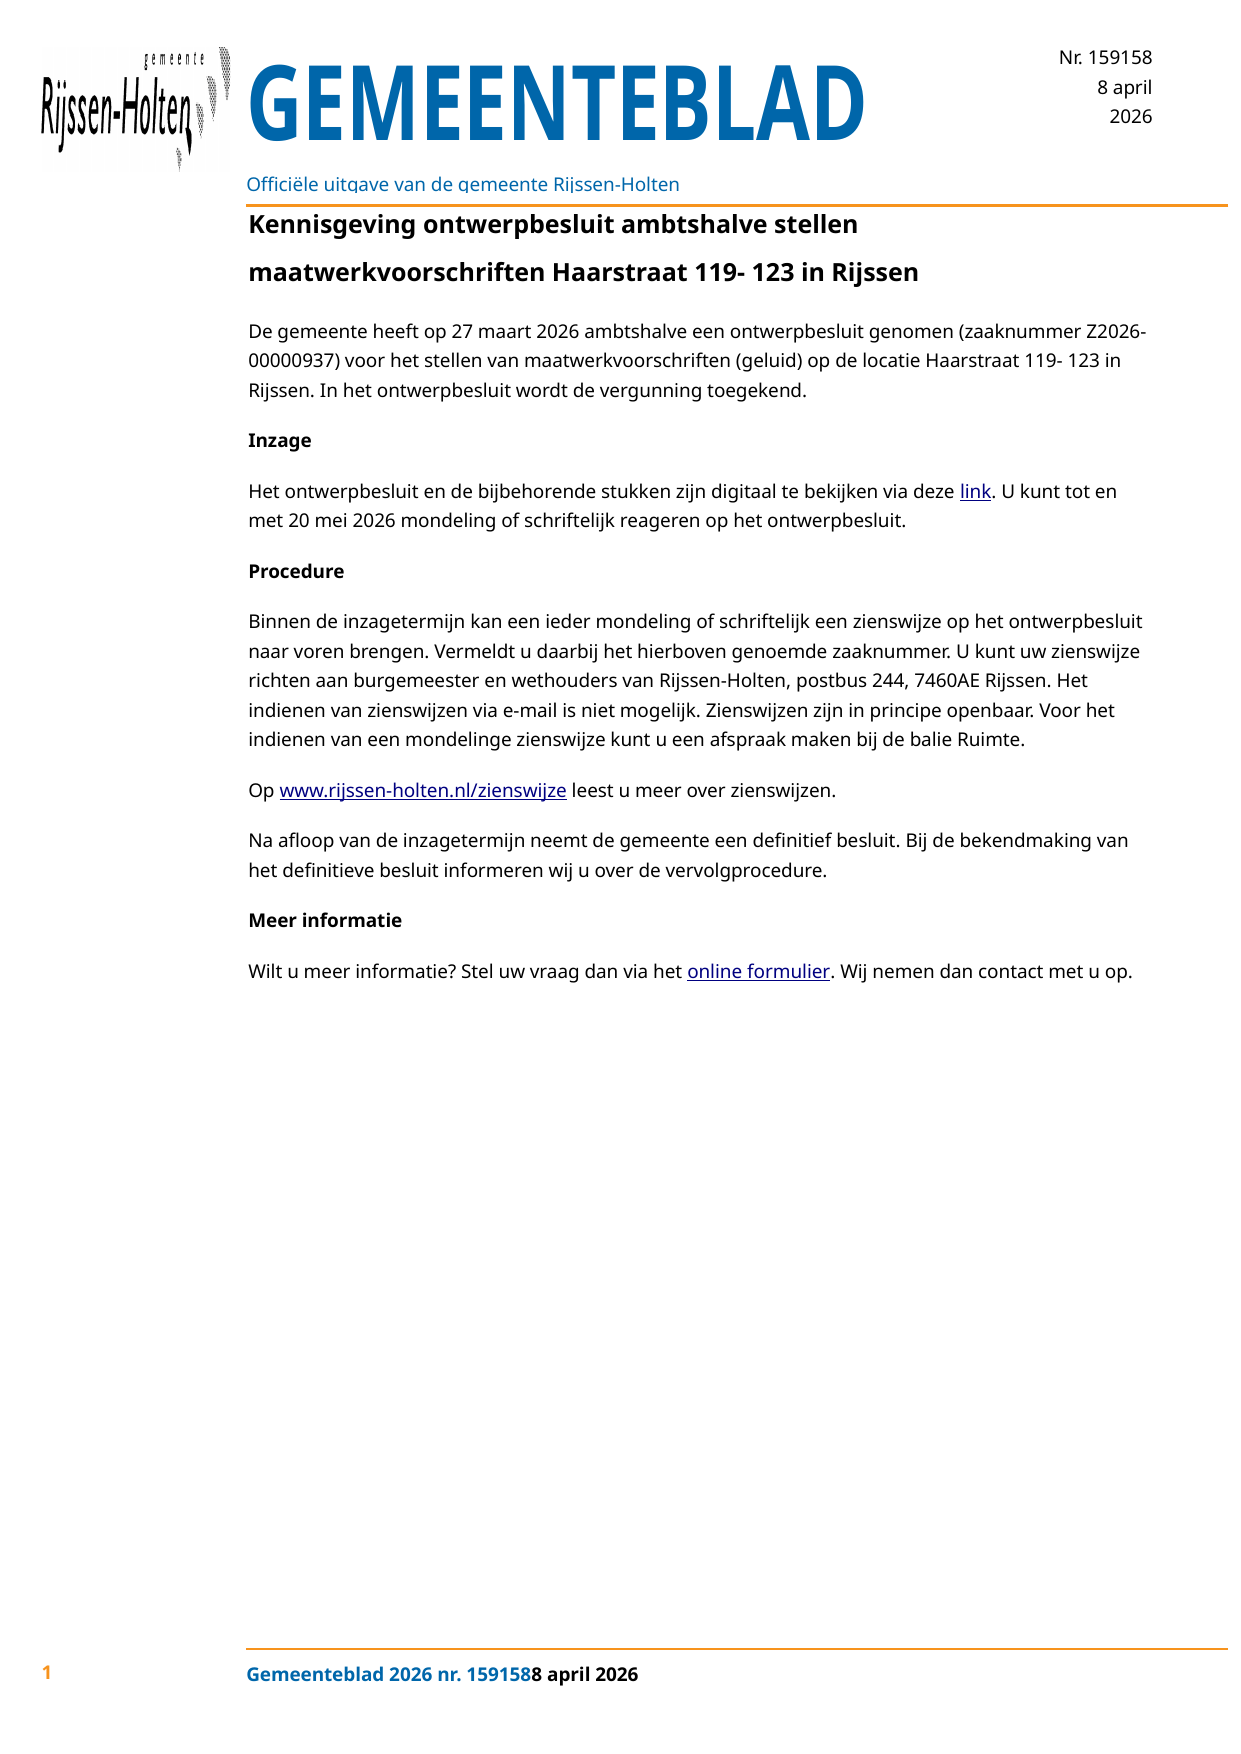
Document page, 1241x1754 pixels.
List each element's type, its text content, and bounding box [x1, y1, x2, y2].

text Wilt u meer informatie? Stel uw vraag dan via het online formulier. Wij nemen dan contact met u op. [248, 958, 1152, 984]
text Op www.rijssen-holten.nl/zienswijze leest u meer over zienswijzen. [248, 777, 1152, 803]
text Binnen de inzagetermijn kan een ieder mondeling of schriftelijk een zienswijze op het ontwerpbesluit naar voren brengen. Vermeldt u daarbij het hierboven genoemde zaaknummer. U kunt uw zienswijze richten aan burgemeester en wethouders van Rijssen-Holten, postbus 244, 7460AE Rijssen. Het indienen van zienswijzen via e-mail is niet mogelijk. Zienswijzen zijn in principe openbaar. Voor het indienen van een mondelinge zienswijze kunt u een afspraak maken bij de balie Ruimte. [248, 608, 1152, 752]
text De gemeente heeft op 27 maart 2026 ambtshalve een ontwerpbesluit genomen (zaaknummer Z2026-00000937) voor het stellen van maatwerkvoorschriften (geluid) op de locatie Haarstraat 119- 123 in Rijssen. In het ontwerpbesluit wordt de vergunning toegekend. [248, 318, 1152, 403]
text Procedure [248, 558, 1152, 584]
text Kennisgeving ontwerpbesluit ambtshalve stellen maatwerkvoorschriften Haarstraat 119- 123 in Rijssen [248, 207, 1152, 288]
text Het ontwerpbesluit en de bijbehorende stukken zijn digitaal te bekijken via deze link. U kunt tot en met 20 mei 2026 mondeling of schriftelijk reageren op het ontwerpbesluit. [248, 478, 1152, 533]
picture [41, 47, 231, 172]
text Meer informatie [248, 907, 1152, 933]
text Inzage [248, 427, 1152, 453]
text Na afloop van de inzagetermijn neemt de gemeente een definitief besluit. Bij de bekendmaking van het definitieve besluit informeren wij u over de vervolgprocedure. [248, 827, 1152, 883]
